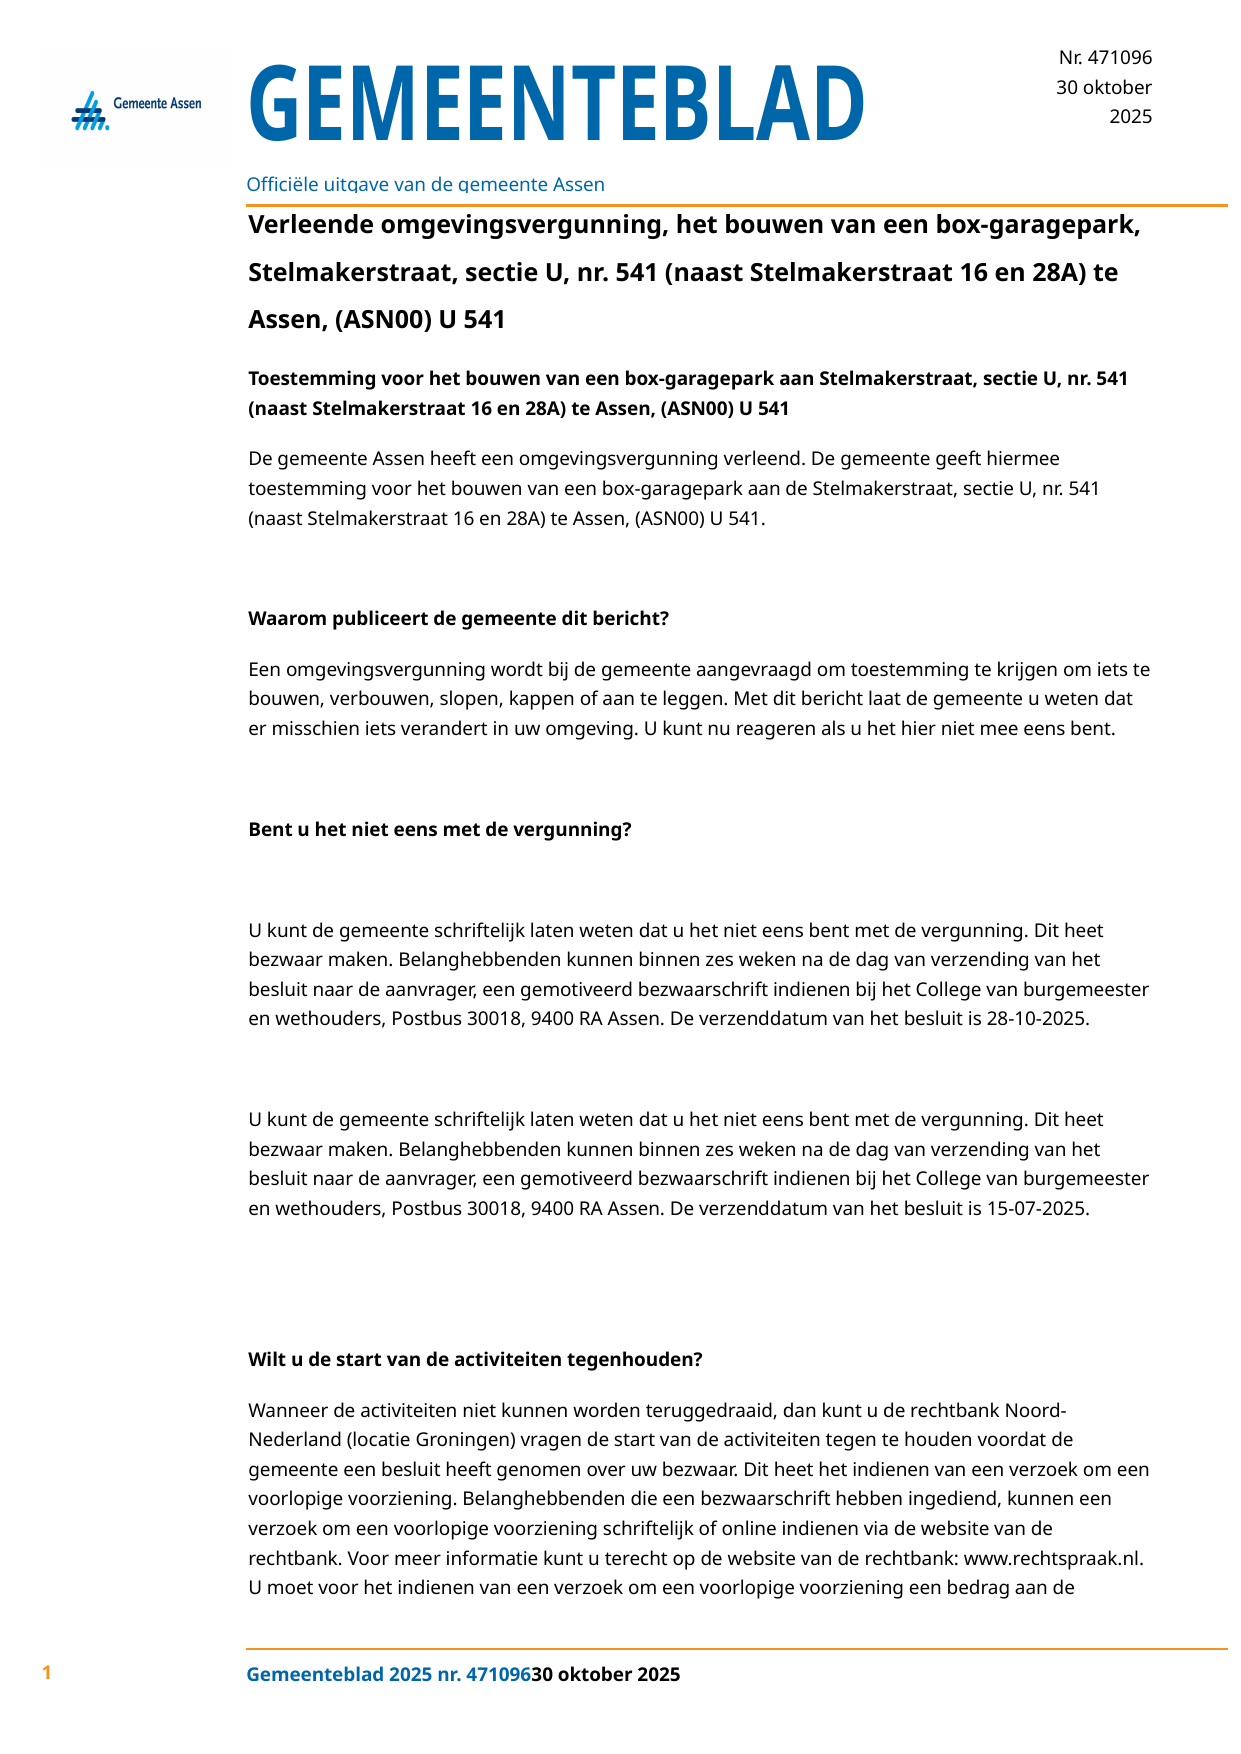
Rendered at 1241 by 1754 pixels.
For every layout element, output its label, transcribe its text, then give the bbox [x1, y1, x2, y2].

text Een omgevingsvergunning wordt bij de gemeente aangevraagd om toestemming te krijgen om iets te bouwen, verbouwen, slopen, kappen of aan te leggen. Met dit bericht laat de gemeente u weten dat er misschien iets verandert in uw omgeving. U kunt nu reageren als u het hier niet mee eens bent. [248, 656, 1152, 741]
text Wanneer de activiteiten niet kunnen worden teruggedraaid, dan kunt u de rechtbank Noord-Nederland (locatie Groningen) vragen de start van de activiteiten tegen te houden voordat de gemeente een besluit heeft genomen over uw bezwaar. Dit heet het indienen van een verzoek om een voorlopige voorziening. Belanghebbenden die een bezwaarschrift hebben ingediend, kunnen een verzoek om een voorlopige voorziening schriftelijk of online indienen via de website van de rechtbank. Voor meer informatie kunt u terecht op de website van de rechtbank: www.rechtspraak.nl. U moet voor het indienen van een verzoek om een voorlopige voorziening een bedrag aan de [248, 1397, 1152, 1600]
text Bent u het niet eens met de vergunning? [248, 816, 1152, 842]
text U kunt de gemeente schriftelijk laten weten dat u het niet eens bent met de vergunning. Dit heet bezwaar maken. Belanghebbenden kunnen binnen zes weken na de dag van verzending van het besluit naar de aanvrager, een gemotiveerd bezwaarschrift indienen bij het College van burgemeester en wethouders, Postbus 30018, 9400 RA Assen. De verzenddatum van het besluit is 15-07-2025. [248, 1106, 1152, 1221]
text Wilt u de start van de activiteiten tegenhouden? [248, 1346, 1152, 1372]
text Verleende omgevingsvergunning, het bouwen van een box-garagepark, Stelmakerstraat, sectie U, nr. 541 (naast Stelmakerstraat 16 en 28A) te Assen, (ASN00) U 541 [248, 207, 1152, 336]
picture [41, 47, 231, 172]
text Toestemming voor het bouwen van een box-garagepark aan Stelmakerstraat, sectie U, nr. 541 (naast Stelmakerstraat 16 en 28A) te Assen, (ASN00) U 541 [248, 366, 1152, 421]
text U kunt de gemeente schriftelijk laten weten dat u het niet eens bent met de vergunning. Dit heet bezwaar maken. Belanghebbenden kunnen binnen zes weken na de dag van verzending van het besluit naar de aanvrager, een gemotiveerd bezwaarschrift indienen bij het College van burgemeester en wethouders, Postbus 30018, 9400 RA Assen. De verzenddatum van het besluit is 28-10-2025. [248, 917, 1152, 1031]
text Waarom publiceert de gemeente dit bericht? [248, 606, 1152, 631]
text De gemeente Assen heeft een omgevingsvergunning verleend. De gemeente geeft hiermee toestemming voor het bouwen van een box-garagepark aan de Stelmakerstraat, sectie U, nr. 541 (naast Stelmakerstraat 16 en 28A) te Assen, (ASN00) U 541. [248, 446, 1152, 530]
